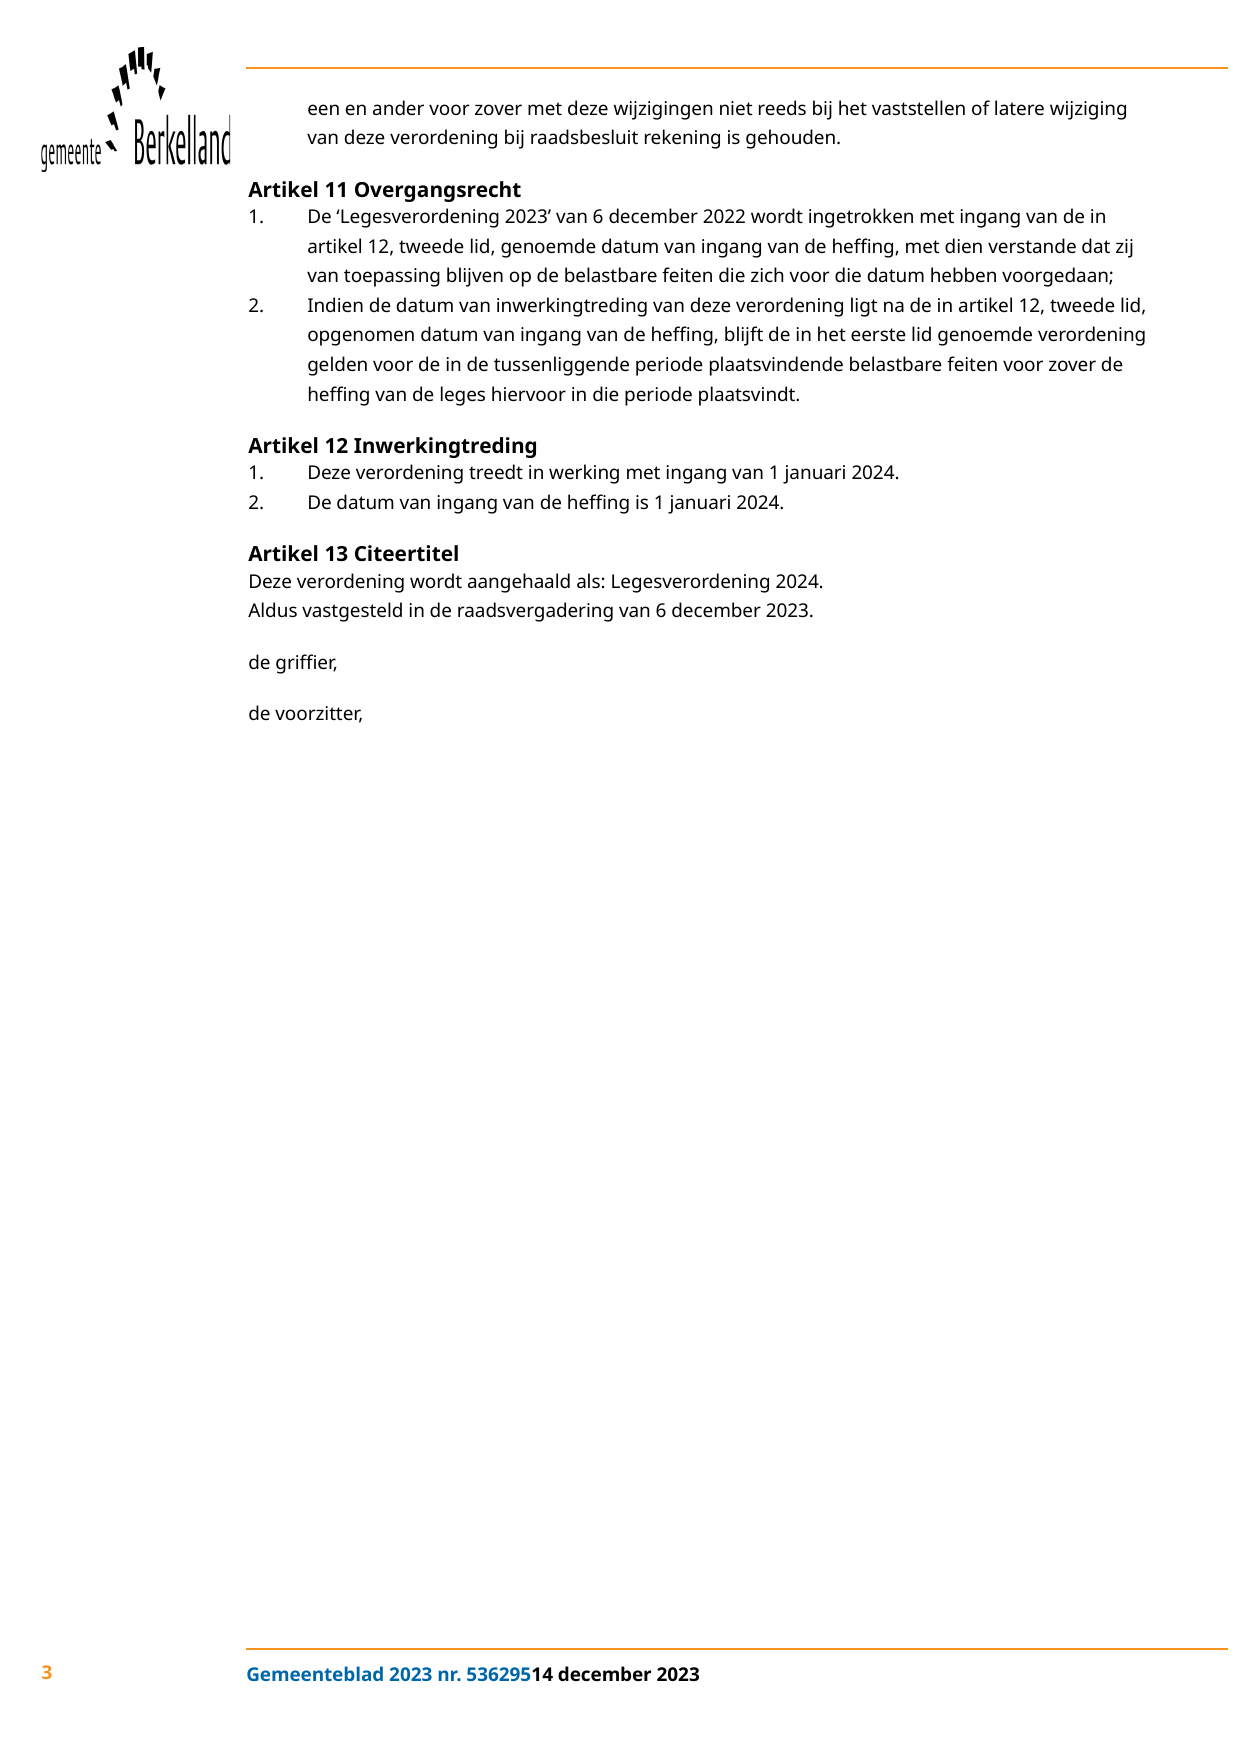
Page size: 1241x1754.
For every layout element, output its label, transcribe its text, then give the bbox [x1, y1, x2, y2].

list Deze verordening treedt in werking met ingang van 1 januari 2024. [248, 459, 1152, 485]
text Deze verordening wordt aangehaald als: Legesverordening 2024. [248, 568, 1152, 594]
text de voorzitter, [248, 701, 1152, 726]
text de griffier, [248, 649, 1152, 675]
text Artikel 11 Overgangsrecht [248, 175, 1152, 203]
text Artikel 13 Citeertitel [248, 539, 1152, 568]
list De datum van ingang van de heffing is 1 januari 2024. [248, 489, 1152, 515]
text Aldus vastgesteld in de raadsvergadering van 6 december 2023. [248, 598, 1152, 623]
list De ‘Legesverordening 2023’ van 6 december 2022 wordt ingetrokken met ingang van de in artikel 12, tweede lid, genoemde datum van ingang van de heffing, met dien verstande dat zij van toepassing blijven op de belastbare feiten die zich voor die datum hebben voorgedaan; [248, 203, 1152, 288]
list Indien de datum van inwerkingtreding van deze verordening ligt na de in artikel 12, tweede lid, opgenomen datum van ingang van de heffing, blijft de in het eerste lid genoemde verordening gelden voor de in de tussenliggende periode plaatsvindende belastbare feiten voor zover de heffing van de leges hiervoor in die periode plaatsvindt. [248, 292, 1152, 406]
list een en ander voor zover met deze wijzigingen niet reeds bij het vaststellen of latere wijziging van deze verordening bij raadsbesluit rekening is gehouden. [248, 95, 1152, 150]
text Artikel 12 Inwerkingtreding [248, 431, 1152, 459]
picture [41, 47, 231, 172]
